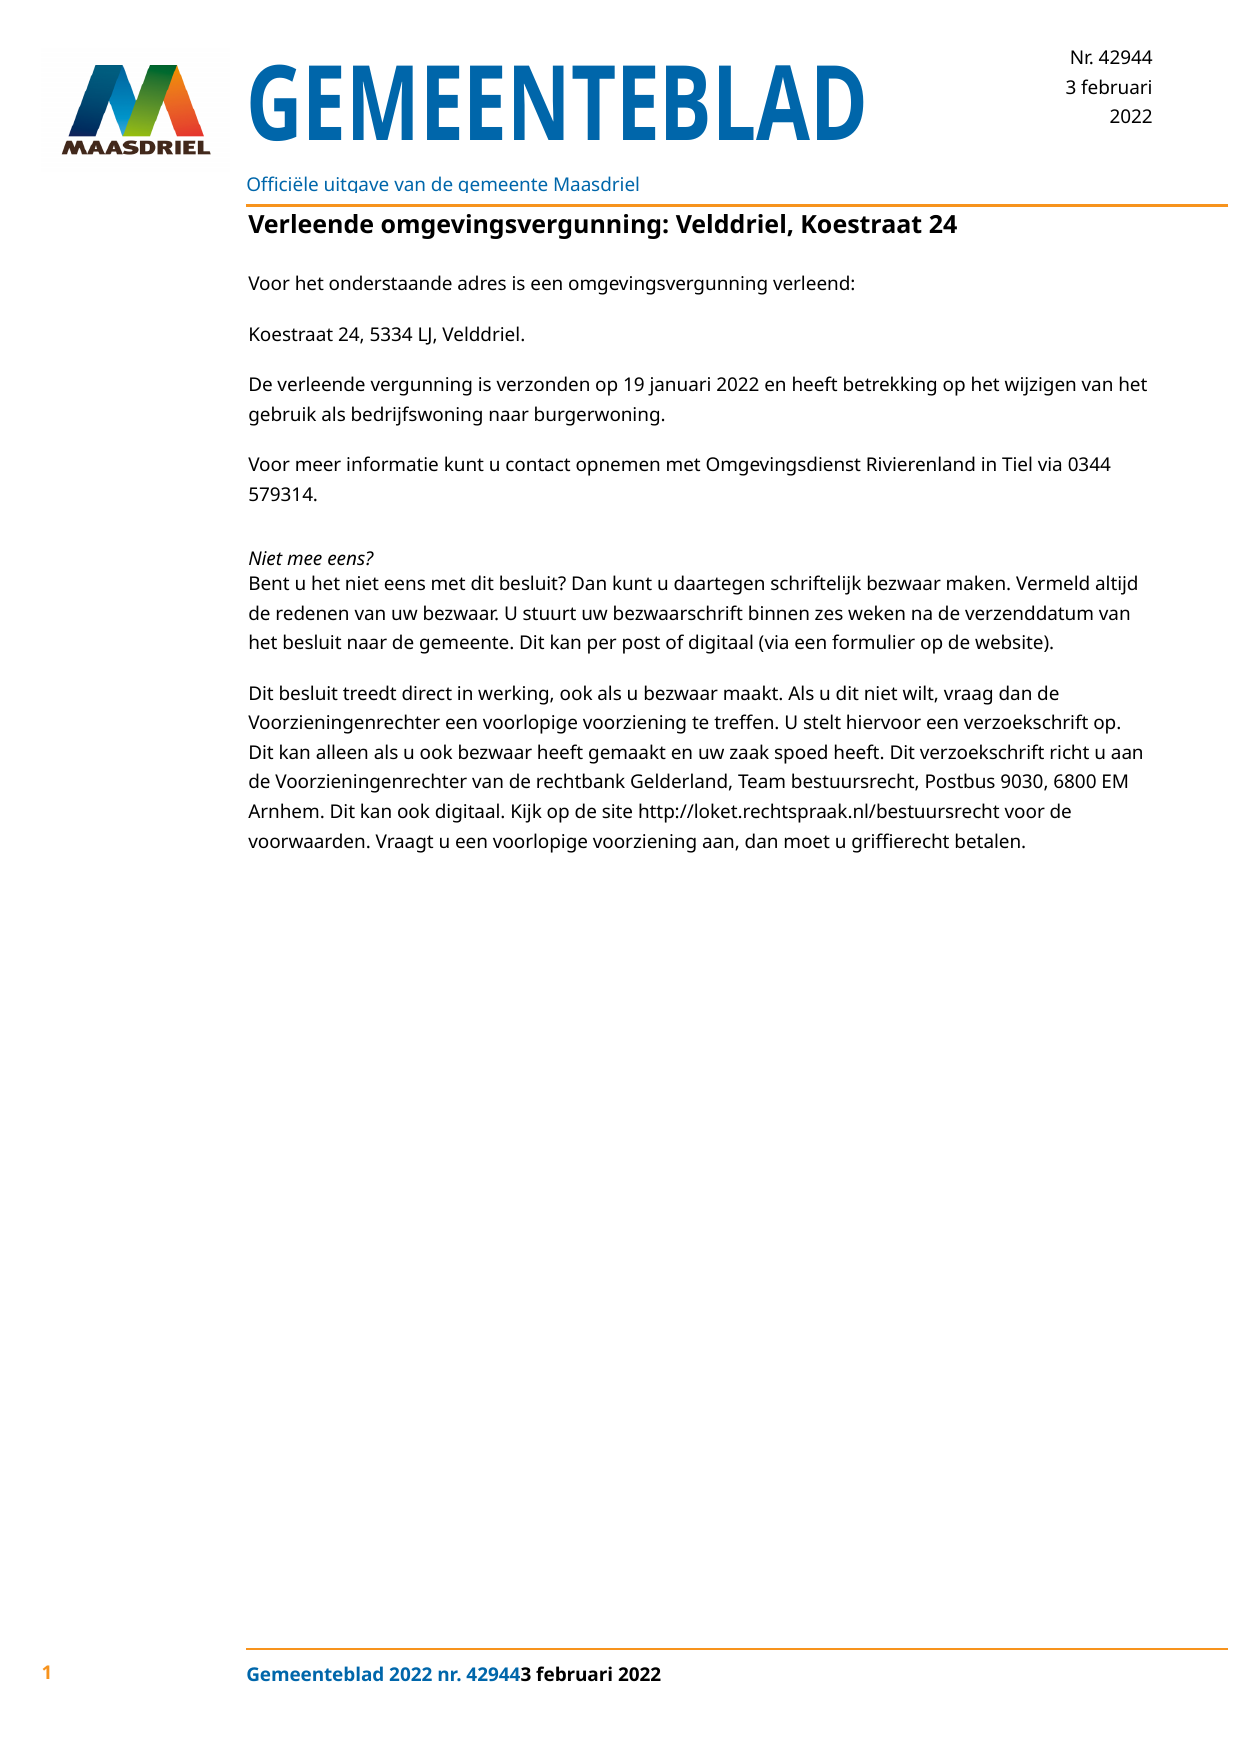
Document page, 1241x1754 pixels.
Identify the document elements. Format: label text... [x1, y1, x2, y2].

text Koestraat 24, 5334 LJ, Velddriel. [248, 321, 1152, 346]
picture [41, 47, 231, 172]
text Voor meer informatie kunt u contact opnemen met Omgevingsdienst Rivierenland in Tiel via 0344 579314. [248, 451, 1152, 506]
text De verleende vergunning is verzonden op 19 januari 2022 en heeft betrekking op het wijzigen van het gebruik als bedrijfswoning naar burgerwoning. [248, 371, 1152, 426]
text Verleende omgevingsvergunning: Velddriel, Koestraat 24 [248, 207, 1152, 241]
text Voor het onderstaande adres is een omgevingsvergunning verleend: [248, 270, 1152, 296]
text Bent u het niet eens met dit besluit? Dan kunt u daartegen schriftelijk bezwaar maken. Vermeld altijd de redenen van uw bezwaar. U stuurt uw bezwaarschrift binnen zes weken na de verzenddatum van het besluit naar de gemeente. Dit kan per post of digitaal (via een formulier op de website). [248, 570, 1152, 655]
text Niet mee eens? [248, 545, 1152, 570]
text Dit besluit treedt direct in werking, ook als u bezwaar maakt. Als u dit niet wilt, vraag dan de Voorzieningenrechter een voorlopige voorziening te treffen. U stelt hiervoor een verzoekschrift op. Dit kan alleen als u ook bezwaar heeft gemaakt en uw zaak spoed heeft. Dit verzoekschrift richt u aan de Voorzieningenrechter van de rechtbank Gelderland, Team bestuursrecht, Postbus 9030, 6800 EM Arnhem. Dit kan ook digitaal. Kijk op de site http://loket.rechtspraak.nl/bestuursrecht voor de voorwaarden. Vraagt u een voorlopige voorziening aan, dan moet u griffierecht betalen. [248, 680, 1152, 854]
